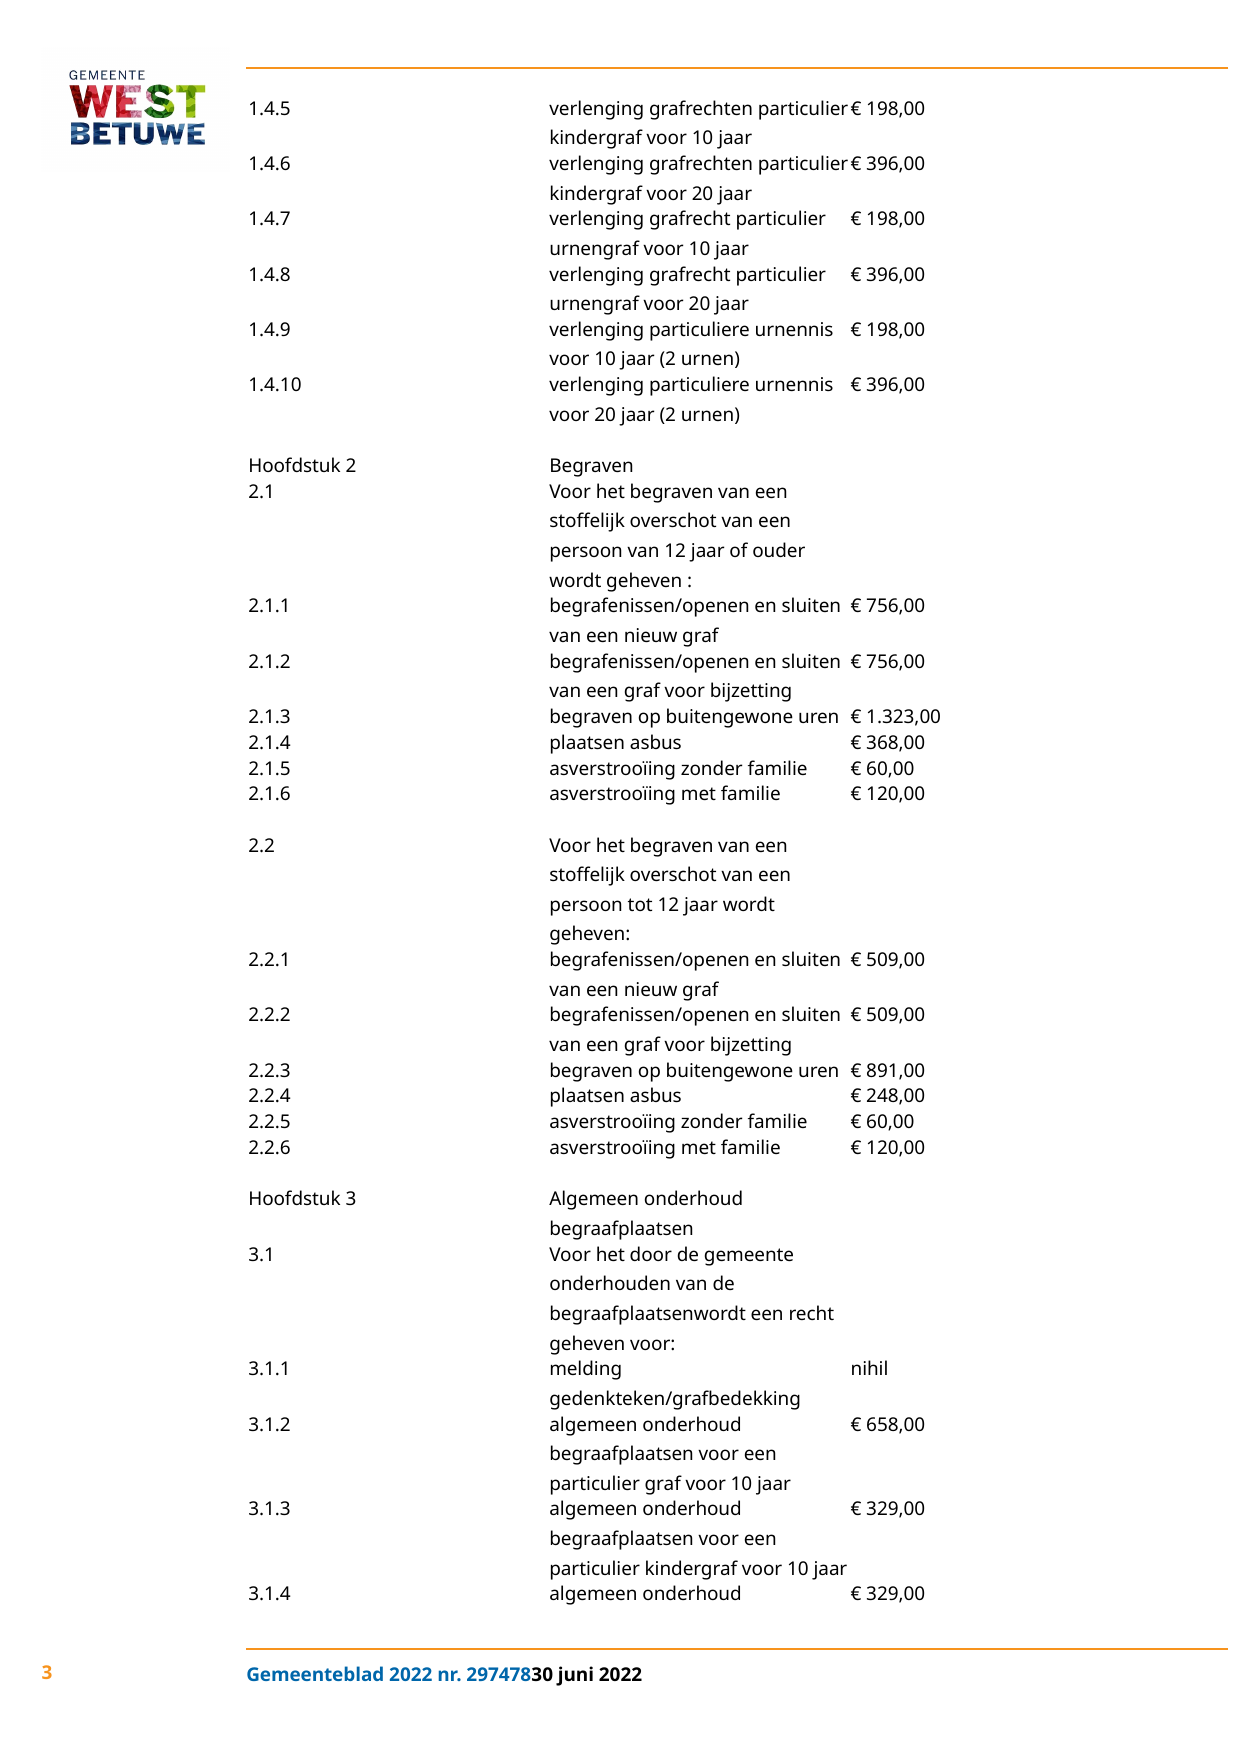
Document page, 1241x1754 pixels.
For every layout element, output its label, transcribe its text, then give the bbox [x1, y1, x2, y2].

table_cell € 329,00 [850, 1581, 1152, 1606]
table_cell Voor het begraven van een stoffelijk overschot van een persoon tot 12 jaar wordt geheven: [549, 832, 850, 946]
table_cell 2.2.6 [248, 1134, 549, 1160]
table_cell [549, 806, 850, 832]
table_cell € 368,00 [850, 729, 1152, 755]
table_cell € 756,00 [850, 593, 1152, 648]
table_cell € 891,00 [850, 1057, 1152, 1083]
table_cell verlenging particuliere urnennis voor 10 jaar (2 urnen) [549, 316, 850, 371]
table_cell melding gedenkteken/grafbedekking [549, 1355, 850, 1411]
table_cell 2.2 [248, 832, 549, 946]
table_cell verlenging grafrecht particulier urnengraf voor 10 jaar [549, 205, 850, 261]
table_cell 1.4.5 [248, 95, 549, 150]
table_cell plaatsen asbus [549, 1083, 850, 1108]
table_cell asverstrooïing met familie [549, 780, 850, 806]
table_cell Hoofdstuk 2 [248, 453, 549, 478]
table_cell € 396,00 [850, 371, 1152, 427]
table_cell asverstrooïing met familie [549, 1134, 850, 1160]
table_cell 3.1.4 [248, 1581, 549, 1606]
table_cell € 396,00 [850, 261, 1152, 316]
table_cell € 1.323,00 [850, 703, 1152, 729]
table_cell 2.1.2 [248, 648, 549, 703]
table_cell [248, 806, 549, 832]
table_cell 1.4.6 [248, 150, 549, 205]
table_cell € 329,00 [850, 1496, 1152, 1581]
table_cell 3.1.2 [248, 1411, 549, 1496]
table_cell 3.1.1 [248, 1355, 549, 1411]
table_cell € 509,00 [850, 1002, 1152, 1057]
table_cell begrafenissen/openen en sluiten van een nieuw graf [549, 946, 850, 1002]
table_cell algemeen onderhoud begraafplaatsen voor een particulier graf voor 10 jaar [549, 1411, 850, 1496]
table_cell € 248,00 [850, 1083, 1152, 1108]
table_cell [248, 1160, 549, 1186]
table_cell € 658,00 [850, 1411, 1152, 1496]
table_cell begraven op buitengewone uren [549, 1057, 850, 1083]
table_cell 2.2.3 [248, 1057, 549, 1083]
table_cell 2.2.4 [248, 1083, 549, 1108]
table_cell algemeen onderhoud begraafplaatsen voor een particulier kindergraf voor 10 jaar [549, 1496, 850, 1581]
table_cell 1.4.10 [248, 371, 549, 427]
table_cell € 198,00 [850, 316, 1152, 371]
table_cell asverstrooïing zonder familie [549, 1109, 850, 1134]
table_cell € 198,00 [850, 95, 1152, 150]
table_cell begrafenissen/openen en sluiten van een nieuw graf [549, 593, 850, 648]
table_cell 2.1.3 [248, 703, 549, 729]
table_cell 1.4.7 [248, 205, 549, 261]
table_cell [850, 832, 1152, 946]
table_cell 2.1.6 [248, 780, 549, 806]
table_cell [248, 427, 549, 452]
table_cell 1.4.8 [248, 261, 549, 316]
table_cell 2.2.5 [248, 1109, 549, 1134]
table_cell Voor het door de gemeente onderhouden van de begraafplaatsenwordt een recht geheven voor: [549, 1241, 850, 1355]
table_cell [850, 478, 1152, 593]
table_cell begrafenissen/openen en sluiten van een graf voor bijzetting [549, 1002, 850, 1057]
table_cell € 120,00 [850, 1134, 1152, 1160]
table_cell asverstrooïing zonder familie [549, 755, 850, 780]
table_cell 2.2.1 [248, 946, 549, 1002]
picture [41, 47, 231, 172]
table_cell € 60,00 [850, 755, 1152, 780]
table_cell 3.1 [248, 1241, 549, 1355]
table_cell [850, 453, 1152, 478]
table_cell Begraven [549, 453, 850, 478]
table_cell [850, 806, 1152, 832]
table_cell € 756,00 [850, 648, 1152, 703]
table_cell begraven op buitengewone uren [549, 703, 850, 729]
table_cell Algemeen onderhoud begraafplaatsen [549, 1186, 850, 1241]
table_cell 2.1.5 [248, 755, 549, 780]
table_cell verlenging grafrecht particulier urnengraf voor 20 jaar [549, 261, 850, 316]
table_cell verlenging grafrechten particulier kindergraf voor 10 jaar [549, 95, 850, 150]
table_cell 2.1.4 [248, 729, 549, 755]
table_cell verlenging grafrechten particulier kindergraf voor 20 jaar [549, 150, 850, 205]
table_cell Voor het begraven van een stoffelijk overschot van een persoon van 12 jaar of ouder wordt geheven : [549, 478, 850, 593]
table_cell plaatsen asbus [549, 729, 850, 755]
table_cell nihil [850, 1355, 1152, 1411]
table_cell 2.2.2 [248, 1002, 549, 1057]
table_cell 2.1.1 [248, 593, 549, 648]
table_cell [850, 1186, 1152, 1241]
table_cell 3.1.3 [248, 1496, 549, 1581]
table_cell [549, 427, 850, 452]
table_cell [850, 427, 1152, 452]
table_cell [549, 1160, 850, 1186]
table_cell Hoofdstuk 3 [248, 1186, 549, 1241]
table_cell € 60,00 [850, 1109, 1152, 1134]
table_cell 2.1 [248, 478, 549, 593]
table_cell algemeen onderhoud [549, 1581, 850, 1606]
table_cell € 396,00 [850, 150, 1152, 205]
table_cell verlenging particuliere urnennis voor 20 jaar (2 urnen) [549, 371, 850, 427]
table_cell € 120,00 [850, 780, 1152, 806]
table_cell [850, 1241, 1152, 1355]
table_cell [850, 1160, 1152, 1186]
table_cell € 509,00 [850, 946, 1152, 1002]
table_cell 1.4.9 [248, 316, 549, 371]
table_cell € 198,00 [850, 205, 1152, 261]
table_cell begrafenissen/openen en sluiten van een graf voor bijzetting [549, 648, 850, 703]
